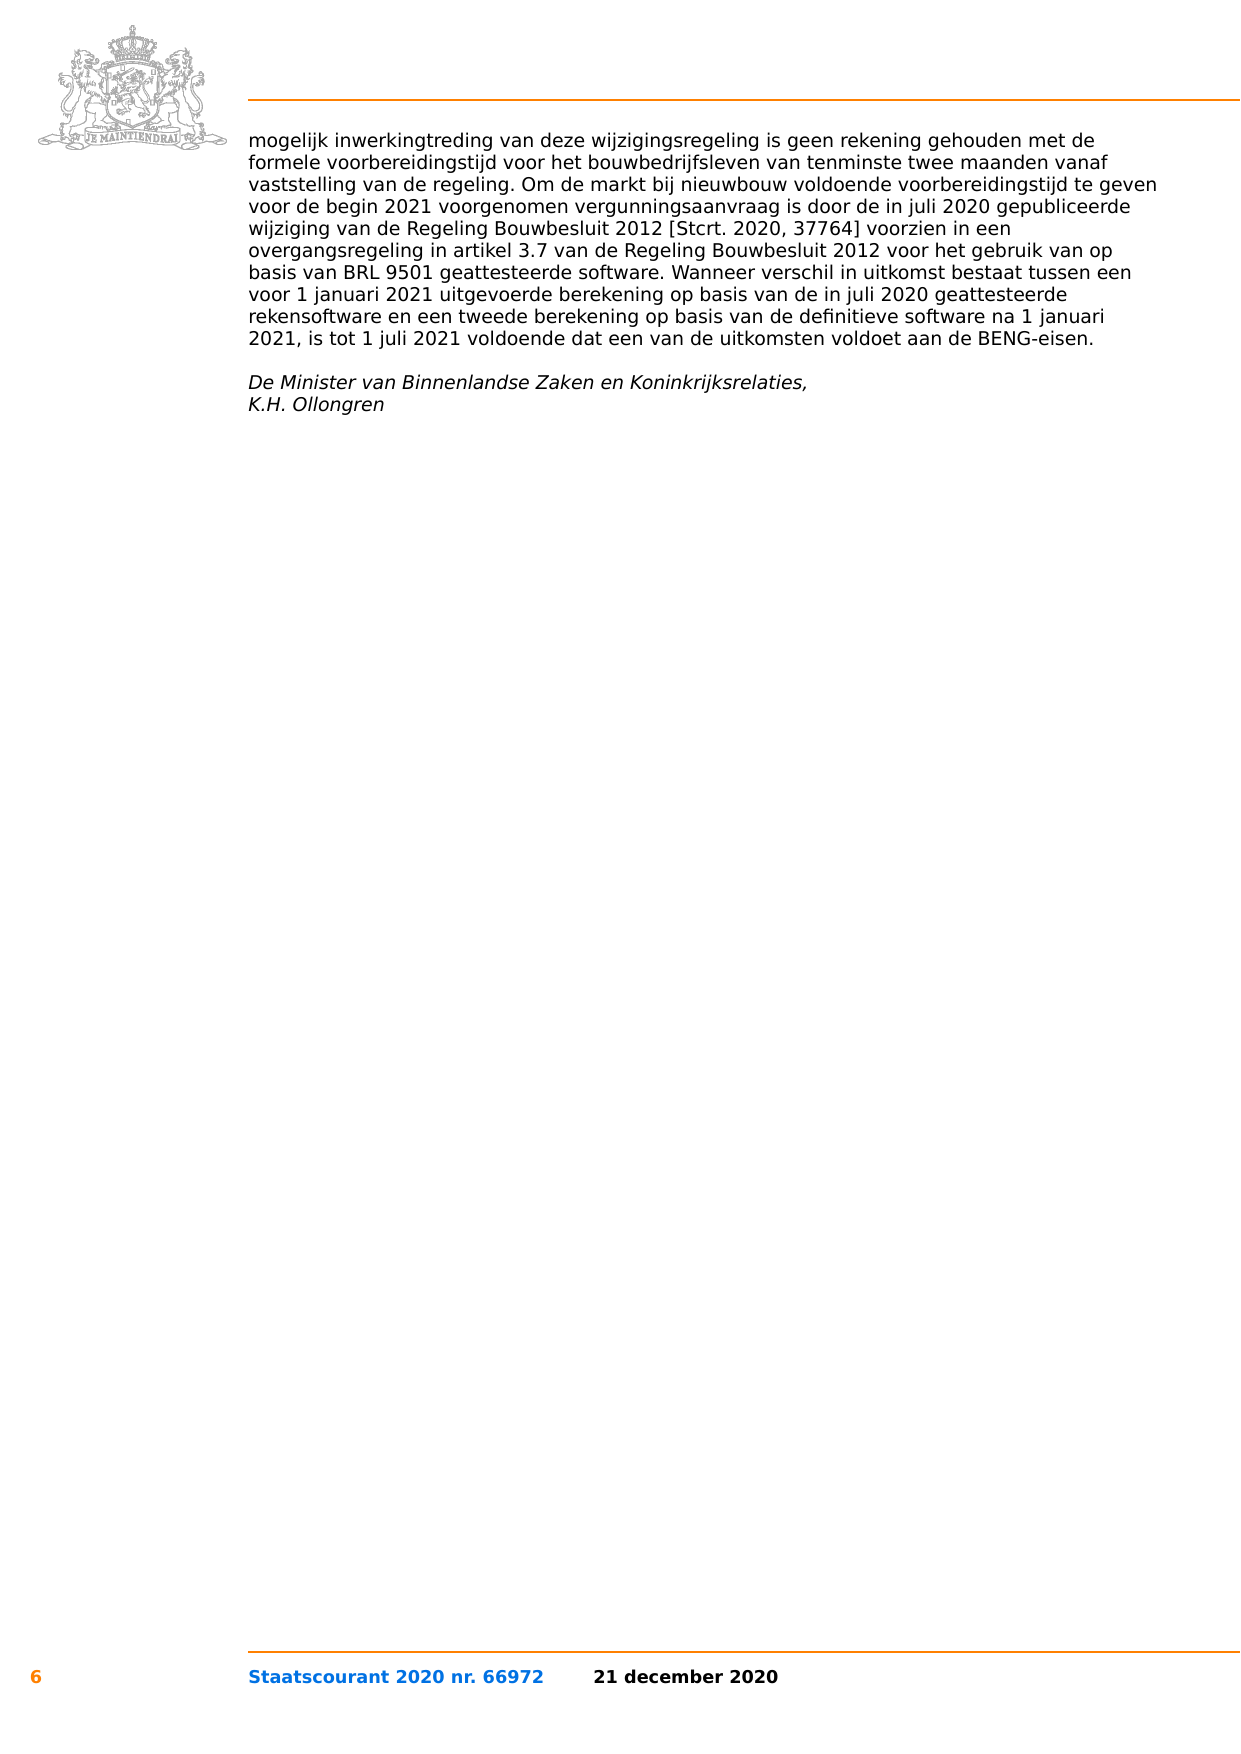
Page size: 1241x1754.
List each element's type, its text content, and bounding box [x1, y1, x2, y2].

text De Minister van Binnenlandse Zaken en Koninkrijksrelaties, K.H. Ollongren [248, 372, 1163, 416]
text mogelijk inwerkingtreding van deze wijzigingsregeling is geen rekening gehouden met de formele voorbereidingstijd voor het bouwbedrijfsleven van tenminste twee maanden vanaf vaststelling van de regeling. Om de markt bij nieuwbouw voldoende voorbereidingstijd te geven voor de begin 2021 voorgenomen vergunningsaanvraag is door de in juli 2020 gepubliceerde wijziging van de Regeling Bouwbesluit 2012 [Stcrt. 2020, 37764] voorzien in een overgangsregeling in artikel 3.7 van de Regeling Bouwbesluit 2012 voor het gebruik van op basis van BRL 9501 geattesteerde software. Wanneer verschil in uitkomst bestaat tussen een voor 1 januari 2021 uitgevoerde berekening op basis van de in juli 2020 geattesteerde rekensoftware en een tweede berekening op basis van de definitieve software na 1 januari 2021, is tot 1 juli 2021 voldoende dat een van de uitkomsten voldoet aan de BENG-eisen. [248, 130, 1163, 350]
picture [38, 25, 227, 150]
